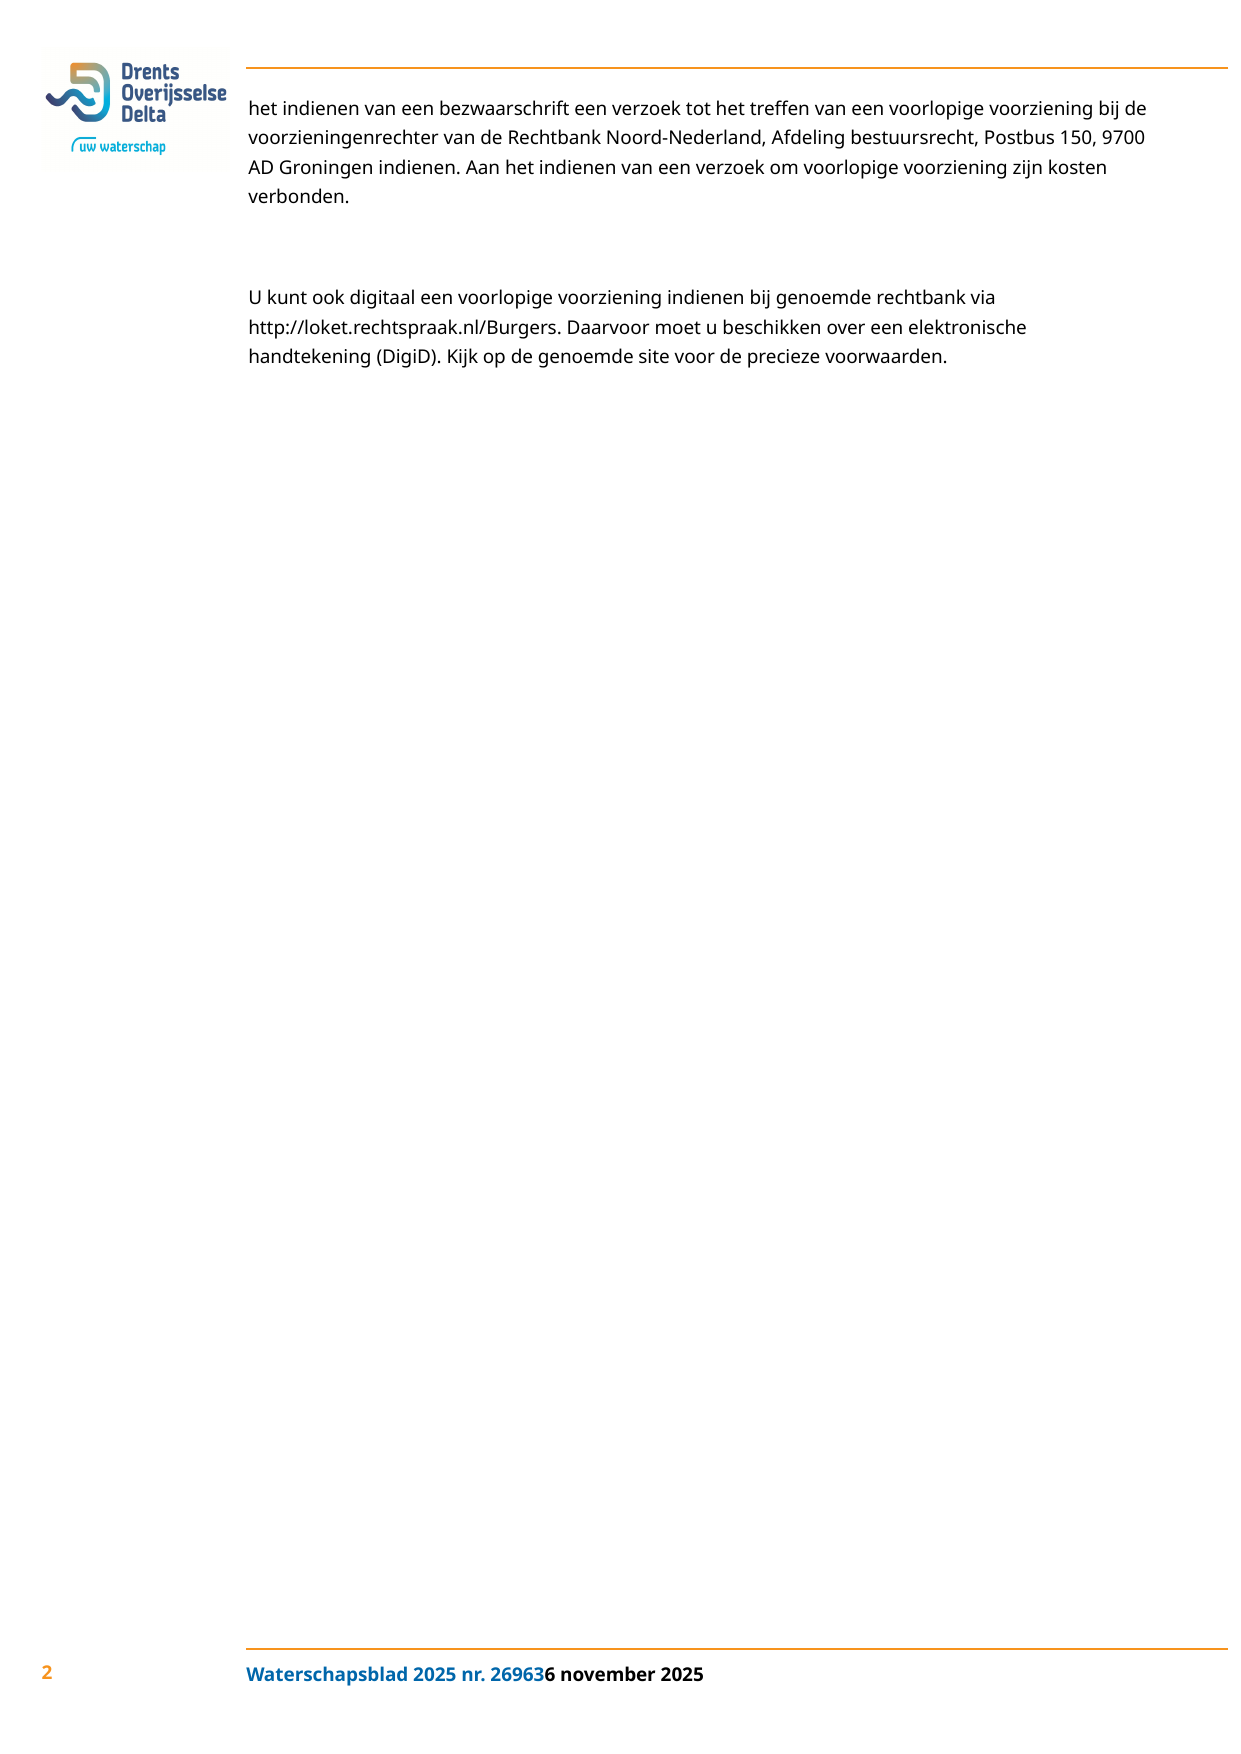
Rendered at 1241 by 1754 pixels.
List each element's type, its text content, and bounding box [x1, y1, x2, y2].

text het indienen van een bezwaarschrift een verzoek tot het treffen van een voorlopige voorziening bij de voorzieningenrechter van de Rechtbank Noord-Nederland, Afdeling bestuursrecht, Postbus 150, 9700 AD Groningen indienen. Aan het indienen van een verzoek om voorlopige voorziening zijn kosten verbonden. [248, 95, 1152, 209]
text U kunt ook digitaal een voorlopige voorziening indienen bij genoemde rechtbank via http://loket.rechtspraak.nl/Burgers. Daarvoor moet u beschikken over een elektronische handtekening (DigiD). Kijk op de genoemde site voor de precieze voorwaarden. [248, 284, 1152, 369]
picture [41, 47, 231, 172]
